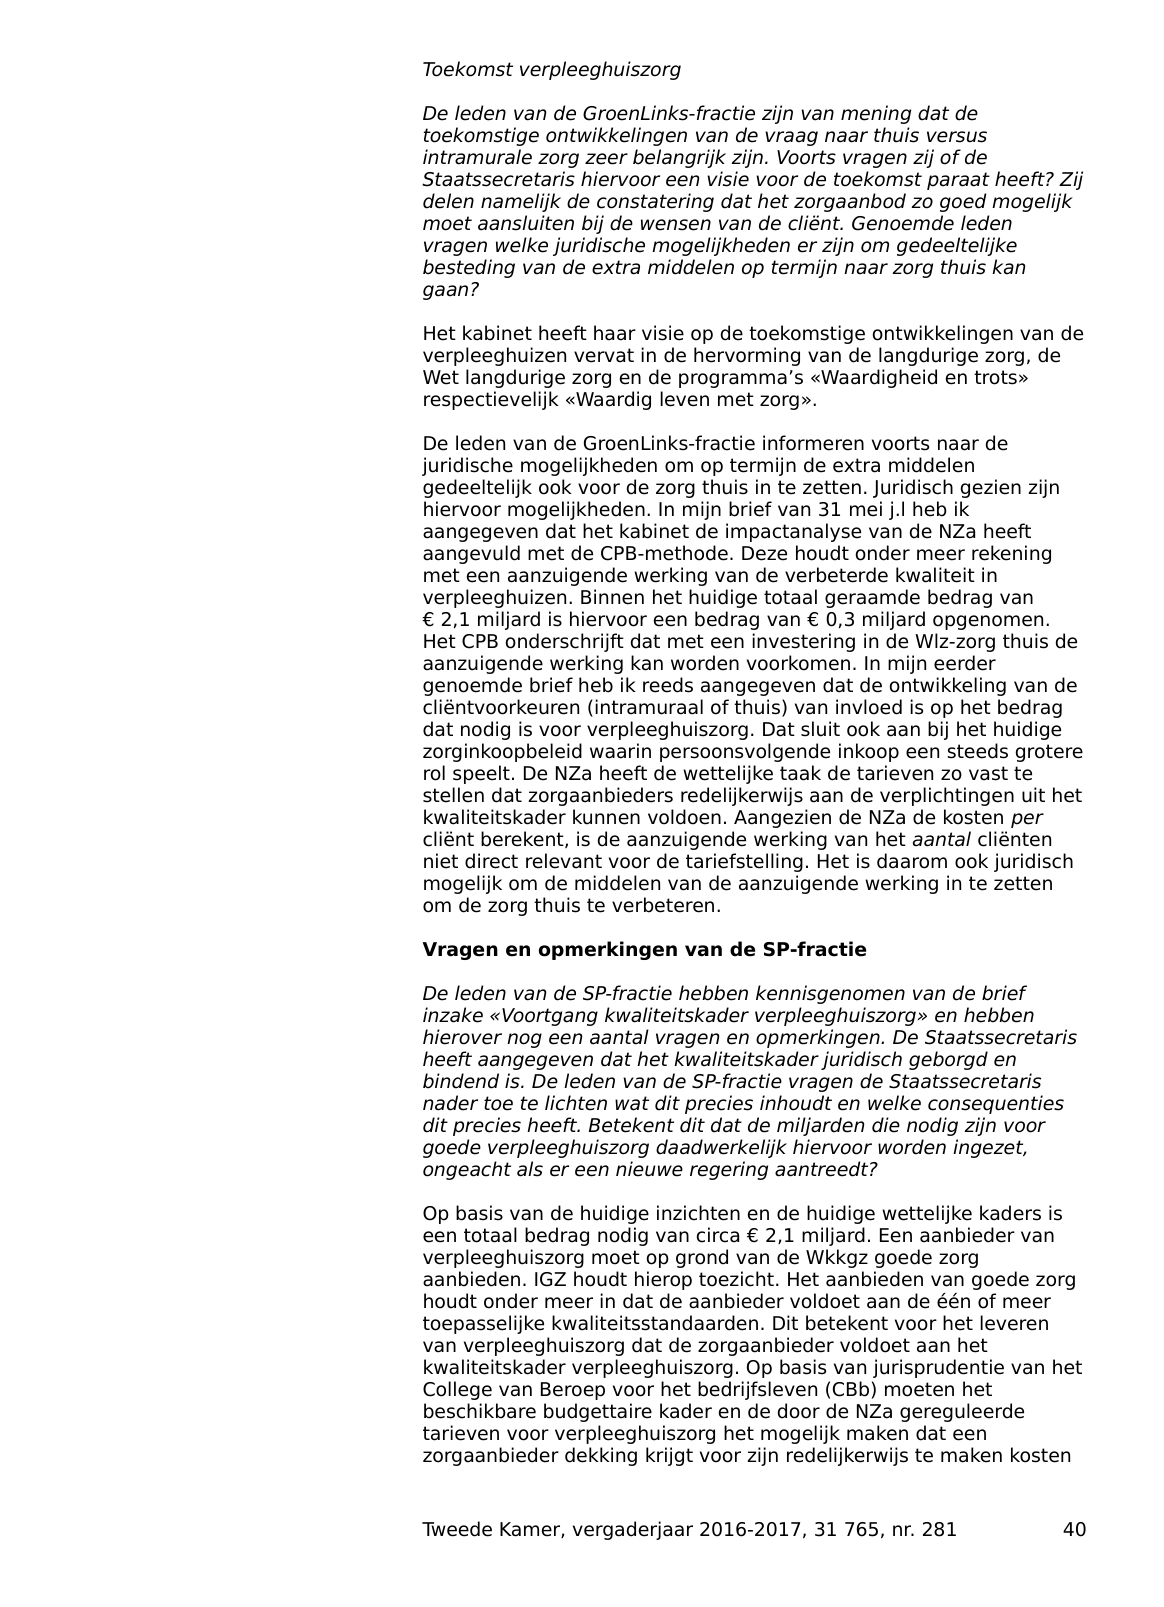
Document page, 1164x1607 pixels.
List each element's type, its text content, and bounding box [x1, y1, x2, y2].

text De leden van de SP-fractie hebben kennisgenomen van de brief inzake «Voortgang kwaliteitskader verpleeghuiszorg» en hebben hierover nog een aantal vragen en opmerkingen. De Staatssecretaris heeft aangegeven dat het kwaliteitskader juridisch geborgd en bindend is. De leden van de SP-fractie vragen de Staatssecretaris nader toe te lichten wat dit precies inhoudt en welke consequenties dit precies heeft. Betekent dit dat de miljarden die nodig zijn voor goede verpleeghuiszorg daadwerkelijk hiervoor worden ingezet, ongeacht als er een nieuwe regering aantreedt? [422, 983, 1087, 1181]
subtitle Toekomst verpleeghuiszorg [422, 59, 1087, 81]
text De leden van de GroenLinks-fractie informeren voorts naar de juridische mogelijkheden om op termijn de extra middelen gedeeltelijk ook voor de zorg thuis in te zetten. Juridisch gezien zijn hiervoor mogelijkheden. In mijn brief van 31 mei j.l heb ik aangegeven dat het kabinet de impactanalyse van de NZa heeft aangevuld met de CPB-methode. Deze houdt onder meer rekening met een aanzuigende werking van de verbeterde kwaliteit in verpleeghuizen. Binnen het huidige totaal geraamde bedrag van € 2,1 miljard is hiervoor een bedrag van € 0,3 miljard opgenomen. Het CPB onderschrijft dat met een investering in de Wlz-zorg thuis de aanzuigende werking kan worden voorkomen. In mijn eerder genoemde brief heb ik reeds aangegeven dat de ontwikkeling van de cliëntvoorkeuren (intramuraal of thuis) van invloed is op het bedrag dat nodig is voor verpleeghuiszorg. Dat sluit ook aan bij het huidige zorginkoopbeleid waarin persoonsvolgende inkoop een steeds grotere rol speelt. De NZa heeft de wettelijke taak de tarieven zo vast te stellen dat zorgaanbieders redelijkerwijs aan de verplichtingen uit het kwaliteitskader kunnen voldoen. Aangezien de NZa de kosten per cliënt berekent, is de aanzuigende werking van het aantal cliënten niet direct relevant voor de tariefstelling. Het is daarom ook juridisch mogelijk om de middelen van de aanzuigende werking in te zetten om de zorg thuis te verbeteren. [422, 433, 1087, 917]
text De leden van de GroenLinks-fractie zijn van mening dat de toekomstige ontwikkelingen van de vraag naar thuis versus intramurale zorg zeer belangrijk zijn. Voorts vragen zij of de Staatssecretaris hiervoor een visie voor de toekomst paraat heeft? Zij delen namelijk de constatering dat het zorgaanbod zo goed mogelijk moet aansluiten bij de wensen van de cliënt. Genoemde leden vragen welke juridische mogelijkheden er zijn om gedeeltelijke besteding van de extra middelen op termijn naar zorg thuis kan gaan? [422, 103, 1087, 301]
text Het kabinet heeft haar visie op de toekomstige ontwikkelingen van de verpleeghuizen vervat in de hervorming van de langdurige zorg, de Wet langdurige zorg en de programma’s «Waardigheid en trots» respectievelijk «Waardig leven met zorg». [422, 323, 1087, 411]
text Op basis van de huidige inzichten en de huidige wettelijke kaders is een totaal bedrag nodig van circa € 2,1 miljard. Een aanbieder van verpleeghuiszorg moet op grond van de Wkkgz goede zorg aanbieden. IGZ houdt hierop toezicht. Het aanbieden van goede zorg houdt onder meer in dat de aanbieder voldoet aan de één of meer toepasselijke kwaliteitsstandaarden. Dit betekent voor het leveren van verpleeghuiszorg dat de zorgaanbieder voldoet aan het kwaliteitskader verpleeghuiszorg. Op basis van jurisprudentie van het College van Beroep voor het bedrijfsleven (CBb) moeten het beschikbare budgettaire kader en de door de NZa gereguleerde tarieven voor verpleeghuiszorg het mogelijk maken dat een zorgaanbieder dekking krijgt voor zijn redelijkerwijs te maken kosten [422, 1203, 1087, 1467]
subtitle Vragen en opmerkingen van de SP-fractie [422, 939, 1087, 961]
